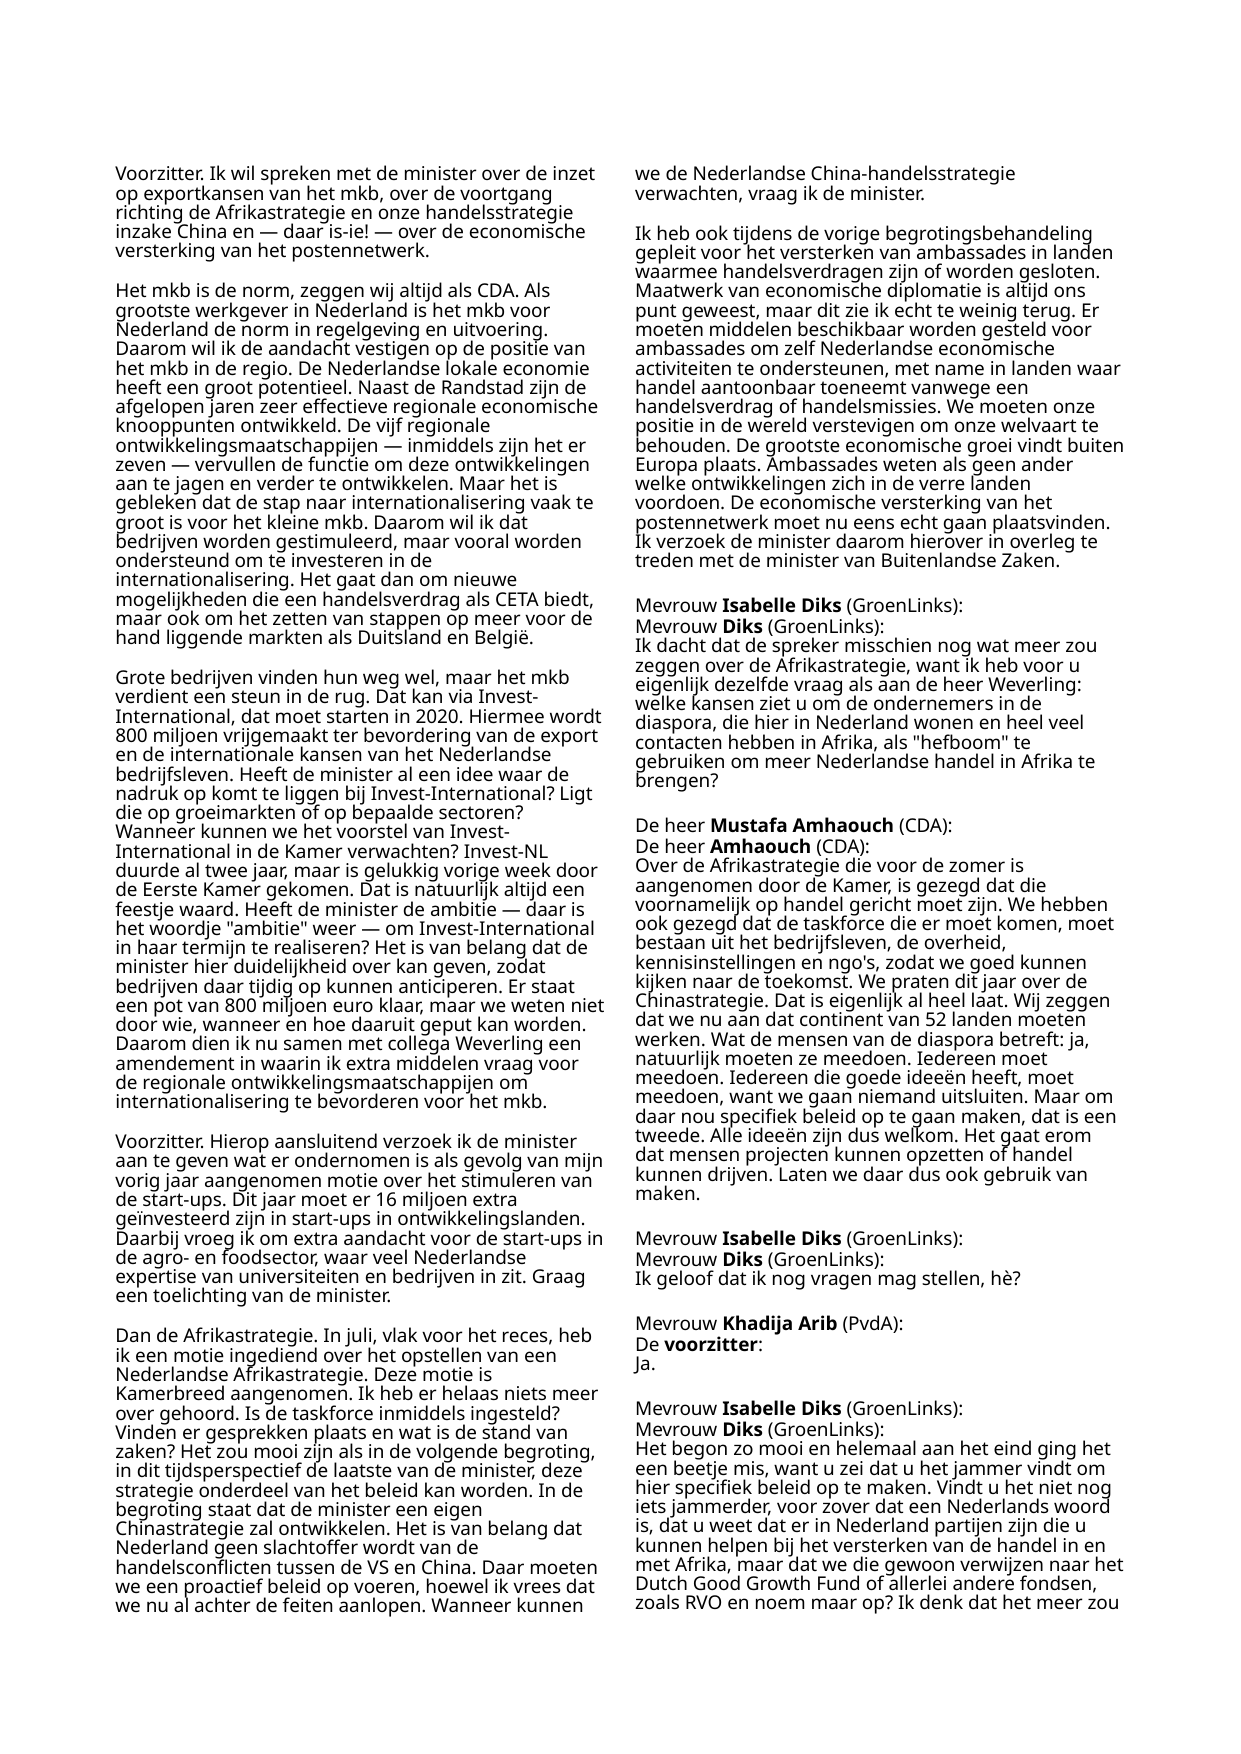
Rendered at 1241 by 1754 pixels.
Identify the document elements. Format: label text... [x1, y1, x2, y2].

text Over de Afrikastrategie die voor de zomer is aangenomen door de Kamer, is gezegd dat die voornamelijk op handel gericht moet zijn. We hebben ook gezegd dat de taskforce die er moet komen, moet bestaan uit het bedrijfsleven, de overheid, kennisinstellingen en ngo's, zodat we goed kunnen kijken naar de toekomst. We praten dit jaar over de Chinastrategie. Dat is eigenlijk al heel laat. Wij zeggen dat we nu aan dat continent van 52 landen moeten werken. Wat de mensen van de diaspora betreft: ja, natuurlijk moeten ze meedoen. Iedereen moet meedoen. Iedereen die goede ideeën heeft, moet meedoen, want we gaan niemand uitsluiten. Maar om daar nou specifiek beleid op te gaan maken, dat is een tweede. Alle ideeën zijn dus welkom. Het gaat erom dat mensen projecten kunnen opzetten of handel kunnen drijven. Laten we daar dus ook gebruik van maken. [635, 857, 1125, 1204]
text Het mkb is de norm, zeggen wij altijd als CDA. Als grootste werkgever in Nederland is het mkb voor Nederland de norm in regelgeving en uitvoering. Daarom wil ik de aandacht vestigen op de positie van het mkb in de regio. De Nederlandse lokale economie heeft een groot potentieel. Naast de Randstad zijn de afgelopen jaren zeer effectieve regionale economische knooppunten ontwikkeld. De vijf regionale ontwikkelingsmaatschappijen — inmiddels zijn het er zeven — vervullen de functie om deze ontwikkelingen aan te jagen en verder te ontwikkelen. Maar het is gebleken dat de stap naar internationalisering vaak te groot is voor het kleine mkb. Daarom wil ik dat bedrijven worden gestimuleerd, maar vooral worden ondersteund om te investeren in de internationalisering. Het gaat dan om nieuwe mogelijkheden die een handelsverdrag als CETA biedt, maar ook om het zetten van stappen op meer voor de hand liggende markten als Duitsland en België. [115, 282, 605, 648]
text Mevrouw Isabelle Diks (GroenLinks): [635, 1225, 1125, 1251]
text Het begon zo mooi en helemaal aan het eind ging het een beetje mis, want u zei dat u het jammer vindt om hier specifiek beleid op te maken. Vindt u het niet nog iets jammerder, voor zover dat een Nederlands woord is, dat u weet dat er in Nederland partijen zijn die u kunnen helpen bij het versterken van de handel in en met Afrika, maar dat we die gewoon verwijzen naar het Dutch Good Growth Fund of allerlei andere fondsen, zoals RVO en noem maar op? Ik denk dat het meer zou [635, 1440, 1125, 1614]
text Mevrouw Isabelle Diks (GroenLinks): [635, 592, 1125, 618]
text Ja. [635, 1355, 1125, 1374]
text Mevrouw Isabelle Diks (GroenLinks): [635, 1395, 1125, 1421]
text Grote bedrijven vinden hun weg wel, maar het mkb verdient een steun in de rug. Dat kan via Invest-International, dat moet starten in 2020. Hiermee wordt 800 miljoen vrijgemaakt ter bevordering van de export en de internationale kansen van het Nederlandse bedrijfsleven. Heeft de minister al een idee waar de nadruk op komt te liggen bij Invest-International? Ligt die op groeimarkten of op bepaalde sectoren? Wanneer kunnen we het voorstel van Invest-International in de Kamer verwachten? Invest-NL duurde al twee jaar, maar is gelukkig vorige week door de Eerste Kamer gekomen. Dat is natuurlijk altijd een feestje waard. Heeft de minister de ambitie — daar is het woordje "ambitie" weer — om Invest-International in haar termijn te realiseren? Het is van belang dat de minister hier duidelijkheid over kan geven, zodat bedrijven daar tijdig op kunnen anticiperen. Er staat een pot van 800 miljoen euro klaar, maar we weten niet door wie, wanneer en hoe daaruit geput kan worden. Daarom dien ik nu samen met collega Weverling een amendement in waarin ik extra middelen vraag voor de regionale ontwikkelingsmaatschappijen om internationalisering te bevorderen voor het mkb. [115, 669, 605, 1112]
text Mevrouw Khadija Arib (PvdA): [635, 1310, 1125, 1336]
text Voorzitter. Hierop aansluitend verzoek ik de minister aan te geven wat er ondernomen is als gevolg van mijn vorig jaar aangenomen motie over het stimuleren van de start-ups. Dit jaar moet er 16 miljoen extra geïnvesteerd zijn in start-ups in ontwikkelingslanden. Daarbij vroeg ik om extra aandacht voor de start-ups in de agro- en foodsector, waar veel Nederlandse expertise van universiteiten en bedrijven in zit. Graag een toelichting van de minister. [115, 1133, 605, 1307]
text Mevrouw Diks (GroenLinks): [635, 618, 1125, 637]
text De heer Mustafa Amhaouch (CDA): [635, 812, 1125, 838]
text Ik heb ook tijdens de vorige begrotingsbehandeling gepleit voor het versterken van ambassades in landen waarmee handelsverdragen zijn of worden gesloten. Maatwerk van economische diplomatie is altijd ons punt geweest, maar dit zie ik echt te weinig terug. Er moeten middelen beschikbaar worden gesteld voor ambassades om zelf Nederlandse economische activiteiten te ondersteunen, met name in landen waar handel aantoonbaar toeneemt vanwege een handelsverdrag of handelsmissies. We moeten onze positie in de wereld verstevigen om onze welvaart te behouden. De grootste economische groei vindt buiten Europa plaats. Ambassades weten als geen ander welke ontwikkelingen zich in de verre landen voordoen. De economische versterking van het postennetwerk moet nu eens echt gaan plaatsvinden. Ik verzoek de minister daarom hierover in overleg te treden met de minister van Buitenlandse Zaken. [635, 224, 1125, 571]
text Dan de Afrikastrategie. In juli, vlak voor het reces, heb ik een motie ingediend over het opstellen van een Nederlandse Afrikastrategie. Deze motie is Kamerbreed aangenomen. Ik heb er helaas niets meer over gehoord. Is de taskforce inmiddels ingesteld? Vinden er gesprekken plaats en wat is de stand van zaken? Het zou mooi zijn als in de volgende begroting, in dit tijdsperspectief de laatste van de minister, deze strategie onderdeel van het beleid kan worden. In de begroting staat dat de minister een eigen Chinastrategie zal ontwikkelen. Het is van belang dat Nederland geen slachtoffer wordt van de handelsconflicten tussen de VS en China. Daar moeten we een proactief beleid op voeren, hoewel ik vrees dat we nu al achter de feiten aanlopen. Wanneer kunnen [115, 1327, 605, 1616]
text De heer Amhaouch (CDA): [635, 838, 1125, 857]
text Voorzitter. Ik wil spreken met de minister over de inzet op exportkansen van het mkb, over de voortgang richting de Afrikastrategie en onze handelsstrategie inzake China en — daar is-ie! — over de economische versterking van het postennetwerk. [115, 165, 605, 262]
text Ik dacht dat de spreker misschien nog wat meer zou zeggen over de Afrikastrategie, want ik heb voor u eigenlijk dezelfde vraag als aan de heer Weverling: welke kansen ziet u om de ondernemers in de diaspora, die hier in Nederland wonen en heel veel contacten hebben in Afrika, als "hefboom" te gebruiken om meer Nederlandse handel in Afrika te brengen? [635, 637, 1125, 791]
text Mevrouw Diks (GroenLinks): [635, 1421, 1125, 1440]
text De voorzitter: [635, 1336, 1125, 1355]
text we de Nederlandse China-handelsstrategie verwachten, vraag ik de minister. [635, 165, 1125, 204]
text Ik geloof dat ik nog vragen mag stellen, hè? [635, 1270, 1125, 1289]
text Mevrouw Diks (GroenLinks): [635, 1251, 1125, 1270]
